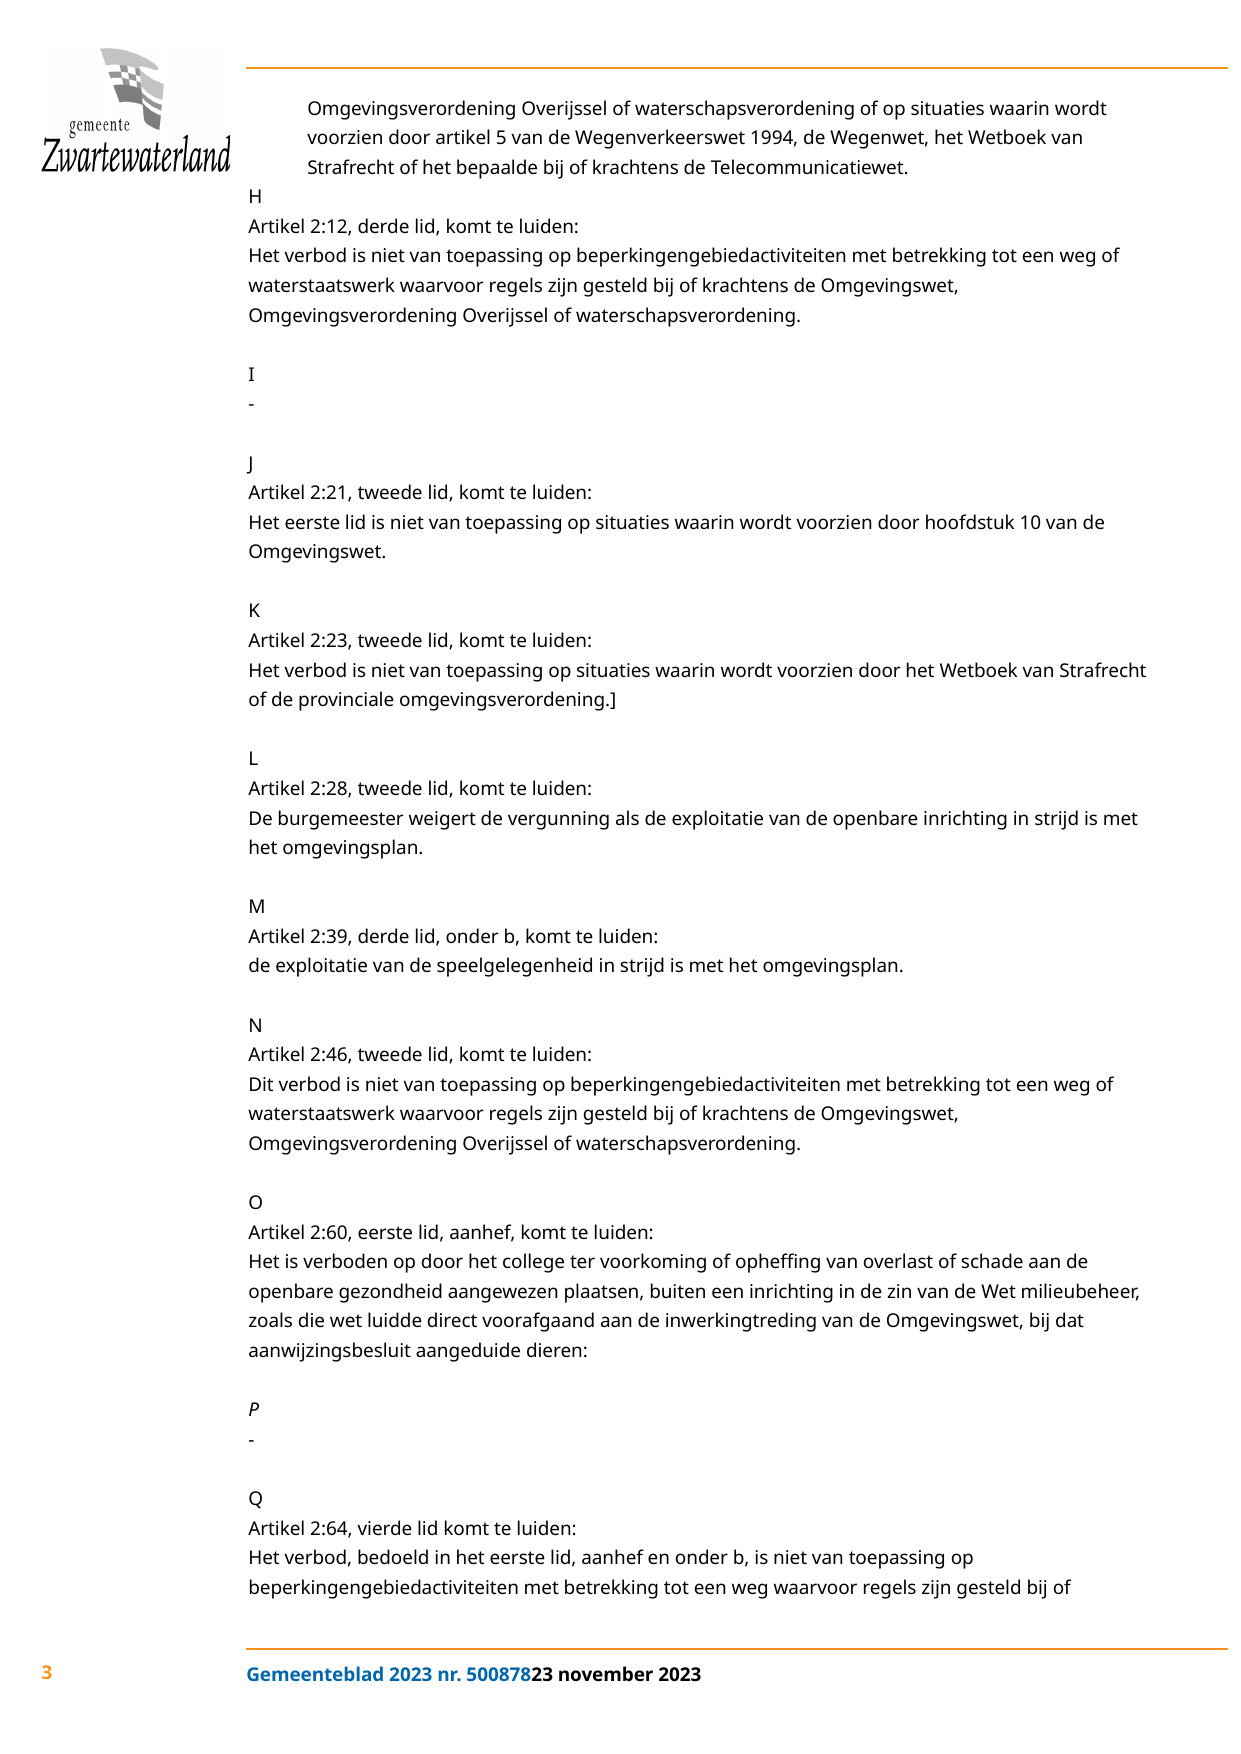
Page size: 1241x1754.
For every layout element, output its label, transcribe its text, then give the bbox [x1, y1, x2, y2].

text I [248, 361, 1152, 387]
text de exploitatie van de speelgelegenheid in strijd is met het omgevingsplan. [248, 953, 1152, 978]
text De burgemeester weigert de vergunning als de exploitatie van de openbare inrichting in strijd is met het omgevingsplan. [248, 805, 1152, 860]
text M [248, 893, 1152, 919]
text Het verbod, bedoeld in het eerste lid, aanhef en onder b, is niet van toepassing op beperkingengebiedactiviteiten met betrekking tot een weg waarvoor regels zijn gesteld bij of [248, 1544, 1152, 1600]
picture [41, 47, 231, 172]
text Artikel 2:60, eerste lid, aanhef, komt te luiden: [248, 1219, 1152, 1245]
text Artikel 2:64, vierde lid komt te luiden: [248, 1515, 1152, 1541]
text - [248, 391, 1152, 416]
text Dit verbod is niet van toepassing op beperkingengebiedactiviteiten met betrekking tot een weg of waterstaatswerk waarvoor regels zijn gesteld bij of krachtens de Omgevingswet, Omgevingsverordening Overijssel of waterschapsverordening. [248, 1071, 1152, 1156]
text L [248, 746, 1152, 771]
text Artikel 2:12, derde lid, komt te luiden: [248, 213, 1152, 239]
text Artikel 2:23, tweede lid, komt te luiden: [248, 627, 1152, 653]
text - [248, 1426, 1152, 1452]
text Het verbod is niet van toepassing op beperkingengebiedactiviteiten met betrekking tot een weg of waterstaatswerk waarvoor regels zijn gesteld bij of krachtens de Omgevingswet, Omgevingsverordening Overijssel of waterschapsverordening. [248, 243, 1152, 328]
text Artikel 2:46, tweede lid, komt te luiden: [248, 1041, 1152, 1067]
list Omgevingsverordening Overijssel of waterschapsverordening of op situaties waarin wordt voorzien door artikel 5 van de Wegenverkeerswet 1994, de Wegenwet, het Wetboek van Strafrecht of het bepaalde bij of krachtens de Telecommunicatiewet. [248, 95, 1152, 180]
text N [248, 1012, 1152, 1038]
text P [248, 1396, 1152, 1422]
text Q [248, 1485, 1152, 1511]
text Het is verboden op door het college ter voorkoming of opheffing van overlast of schade aan de openbare gezondheid aangewezen plaatsen, buiten een inrichting in de zin van de Wet milieubeheer, zoals die wet luidde direct voorafgaand aan de inwerkingtreding van de Omgevingswet, bij dat aanwijzingsbesluit aangeduide dieren: [248, 1248, 1152, 1363]
text K [248, 598, 1152, 623]
text Artikel 2:28, tweede lid, komt te luiden: [248, 775, 1152, 801]
text Artikel 2:39, derde lid, onder b, komt te luiden: [248, 923, 1152, 949]
text O [248, 1189, 1152, 1215]
text Artikel 2:21, tweede lid, komt te luiden: [248, 479, 1152, 505]
text Het eerste lid is niet van toepassing op situaties waarin wordt voorzien door hoofdstuk 10 van de Omgevingswet. [248, 509, 1152, 564]
text H [248, 183, 1152, 209]
text Het verbod is niet van toepassing op situaties waarin wordt voorzien door het Wetboek van Strafrecht of de provinciale omgevingsverordening.] [248, 657, 1152, 712]
text J [248, 450, 1152, 476]
